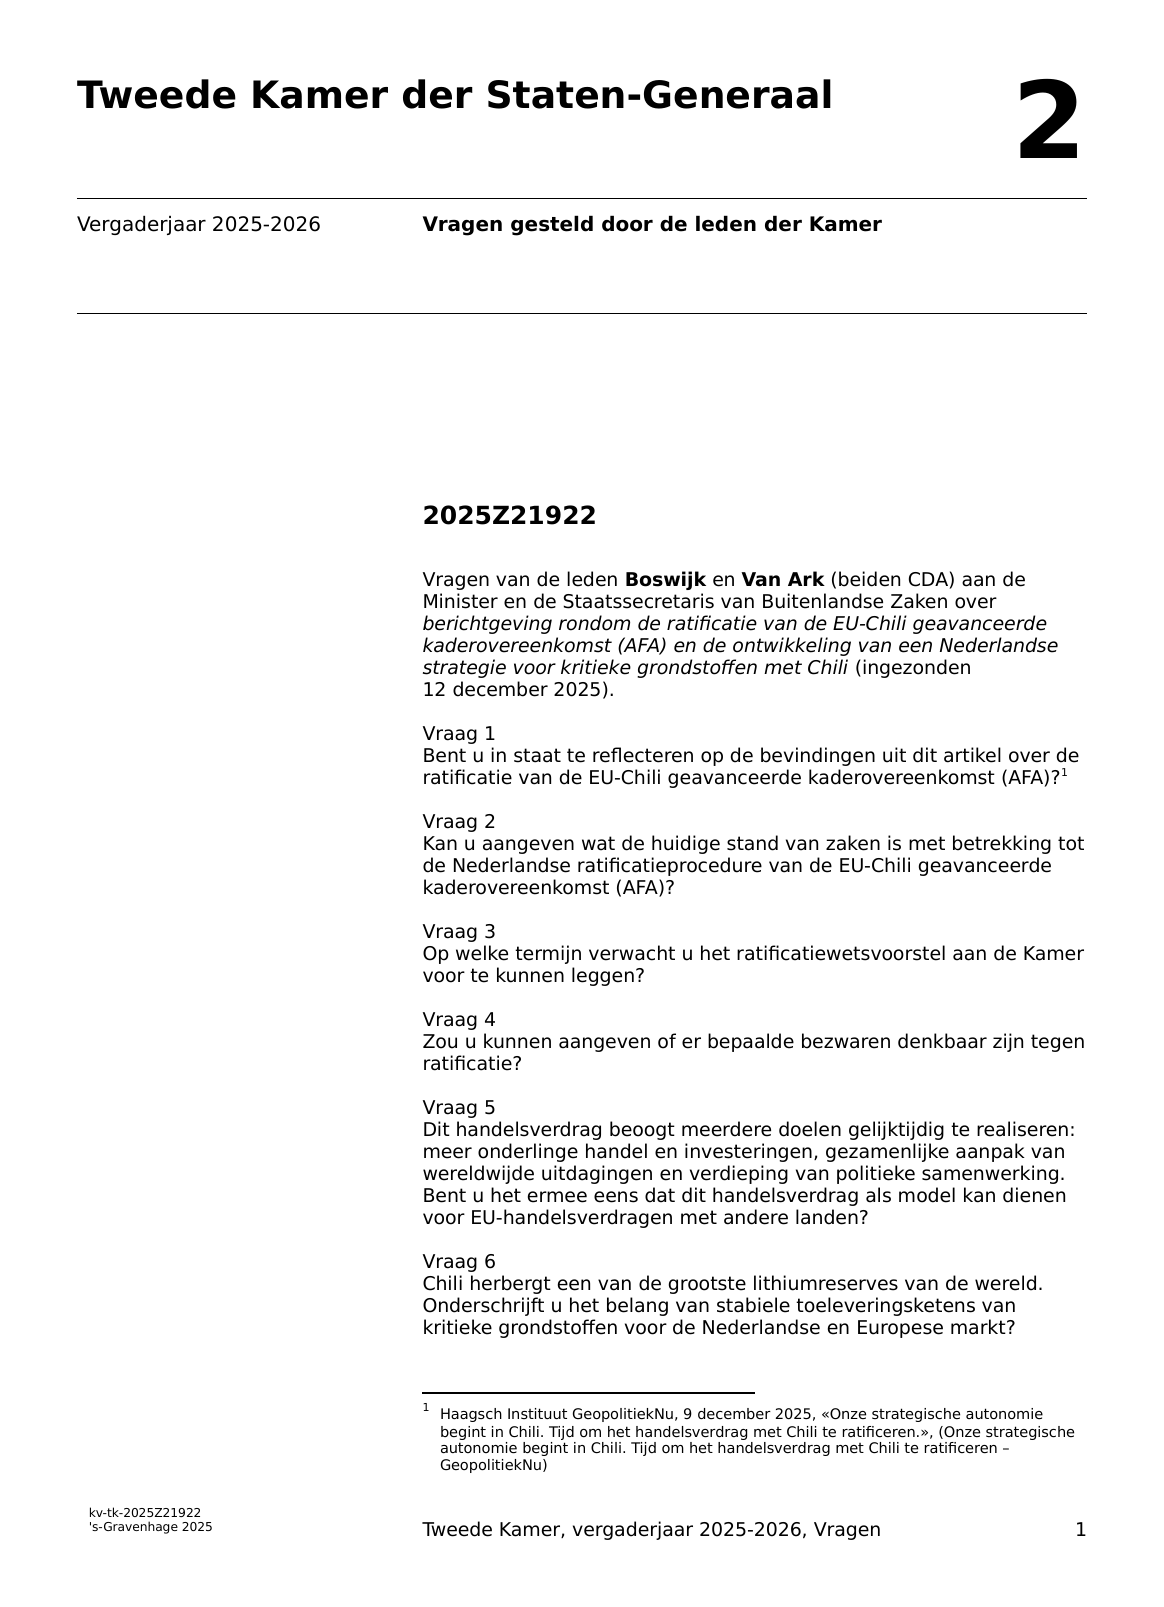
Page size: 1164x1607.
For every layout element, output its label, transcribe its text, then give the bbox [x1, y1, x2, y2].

text Vraag 6 [422, 1251, 1087, 1273]
text Dit handelsverdrag beoogt meerdere doelen gelijktijdig te realiseren: meer onderlinge handel en investeringen, gezamenlijke aanpak van wereldwijde uitdagingen en verdieping van politieke samenwerking. Bent u het ermee eens dat dit handelsverdrag als model kan dienen voor EU-handelsverdragen met andere landen? [422, 1119, 1087, 1229]
text Vragen van de leden Boswijk en Van Ark (beiden CDA) aan de Minister en de Staatssecretaris van Buitenlandse Zaken over berichtgeving rondom de ratificatie van de EU-Chili geavanceerde kaderovereenkomst (AFA) en de ontwikkeling van een Nederlandse strategie voor kritieke grondstoffen met Chili (ingezonden 12 december 2025). [422, 569, 1087, 701]
text Vraag 3 [422, 921, 1087, 943]
table_header Tweede Kamer der Staten-Generaal [77, 59, 886, 198]
text Op welke termijn verwacht u het ratificatiewetsvoorstel aan de Kamer voor te kunnen leggen? [422, 943, 1087, 987]
text Vraag 2 [422, 811, 1087, 833]
text Vraag 5 [422, 1097, 1087, 1119]
text Haagsch Instituut GeopolitiekNu, 9 december 2025, «Onze strategische autonomie begint in Chili. Tijd om het handelsverdrag met Chili te ratificeren.», (Onze strategische autonomie begint in Chili. Tijd om het handelsverdrag met Chili te ratificeren – GeopolitiekNu) [422, 1402, 1087, 1474]
text 's-Gravenhage 2025 [88, 1520, 323, 1534]
text Kan u aangeven wat de huidige stand van zaken is met betrekking tot de Nederlandse ratificatieprocedure van de EU-Chili geavanceerde kaderovereenkomst (AFA)? [422, 833, 1087, 899]
table_cell Vergaderjaar 2025-2026 [77, 199, 422, 313]
text 2025Z21922 [422, 501, 1087, 531]
table_header 2 [886, 59, 1087, 198]
text kv-tk-2025Z21922 [88, 1506, 323, 1520]
text Bent u in staat te reflecteren op de bevindingen uit dit artikel over de ratificatie van de EU-Chili geavanceerde kaderovereenkomst (AFA)? [422, 745, 1087, 789]
text Vraag 1 [422, 723, 1087, 745]
text Zou u kunnen aangeven of er bepaalde bezwaren denkbaar zijn tegen ratificatie? [422, 1031, 1087, 1075]
text Chili herbergt een van de grootste lithiumreserves van de wereld. Onderschrijft u het belang van stabiele toeleveringsketens van kritieke grondstoffen voor de Nederlandse en Europese markt? [422, 1273, 1087, 1339]
text Vraag 4 [422, 1009, 1087, 1031]
table_cell Vragen gesteld door de leden der Kamer [422, 199, 1087, 313]
